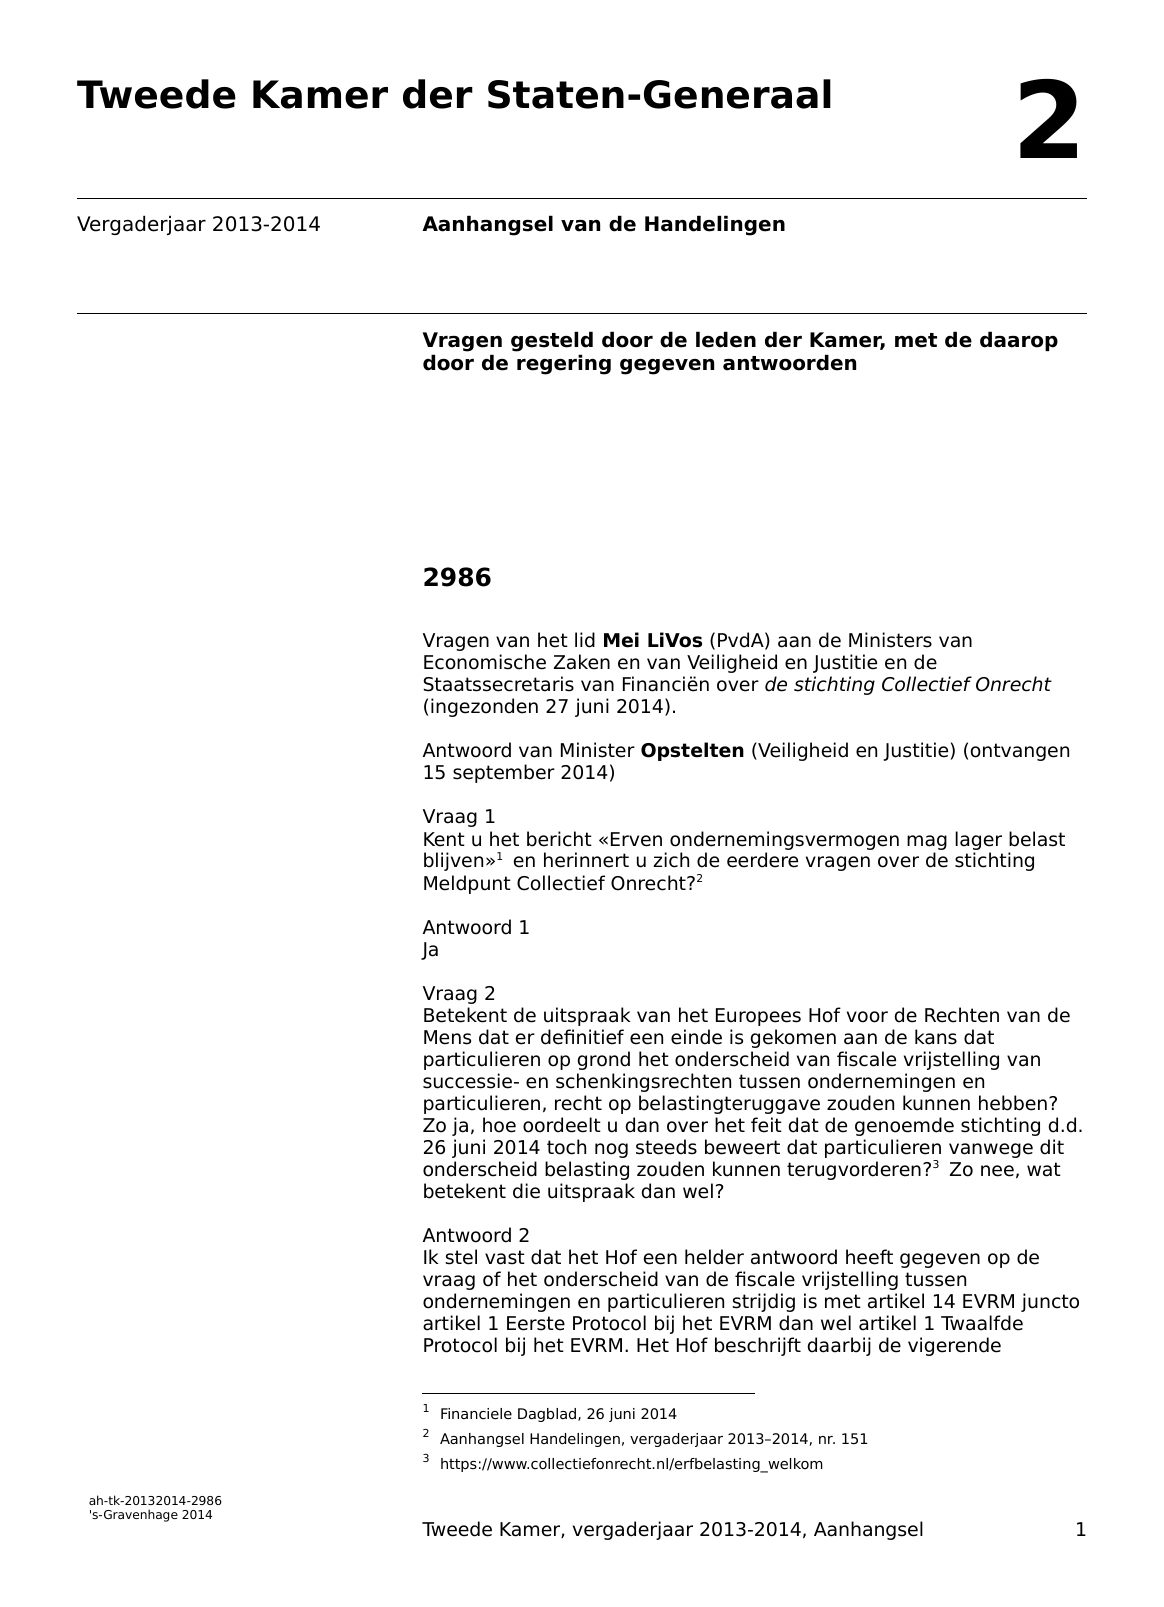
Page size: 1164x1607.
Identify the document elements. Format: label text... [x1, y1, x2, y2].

text Antwoord van Minister Opstelten (Veiligheid en Justitie) (ontvangen 15 september 2014) [422, 740, 1087, 784]
table_cell [77, 314, 422, 375]
text Ik stel vast dat het Hof een helder antwoord heeft gegeven op de vraag of het onderscheid van de fiscale vrijstelling tussen ondernemingen en particulieren strijdig is met artikel 14 EVRM juncto artikel 1 Eerste Protocol bij het EVRM dan wel artikel 1 Twaalfde Protocol bij het EVRM. Het Hof beschrijft daarbij de vigerende [422, 1247, 1087, 1357]
text ah-tk-20132014-2986 [88, 1494, 323, 1508]
text Antwoord 2 [422, 1225, 1087, 1247]
text Financiele Dagblad, 26 juni 2014 [422, 1402, 1087, 1424]
text Antwoord 1 [422, 917, 1087, 938]
table_header Tweede Kamer der Staten-Generaal [77, 59, 886, 198]
text 2986 [422, 563, 1087, 592]
text Vragen van het lid Mei LiVos (PvdA) aan de Ministers van Economische Zaken en van Veiligheid en Justitie en de Staatssecretaris van Financiën over de stichting Collectief Onrecht (ingezonden 27 juni 2014). [422, 630, 1087, 718]
text Vraag 1 [422, 806, 1087, 828]
text Ja [422, 938, 1087, 961]
text 's-Gravenhage 2014 [88, 1508, 323, 1522]
table_header 2 [886, 59, 1087, 198]
text Vraag 2 [422, 983, 1087, 1005]
text https://www.collectiefonrecht.nl/erfbelasting_welkom [422, 1452, 1087, 1474]
text Aanhangsel Handelingen, vergaderjaar 2013–2014, nr. 151 [422, 1427, 1087, 1449]
table_cell Vergaderjaar 2013-2014 [77, 199, 422, 313]
text Kent u het bericht «Erven ondernemingsvermogen mag lager belast blijven» en herinnert u zich de eerdere vragen over de stichting Meldpunt Collectief Onrecht? [422, 828, 1087, 894]
text Betekent de uitspraak van het Europees Hof voor de Rechten van de Mens dat er definitief een einde is gekomen aan de kans dat particulieren op grond het onderscheid van fiscale vrijstelling van successie- en schenkingsrechten tussen ondernemingen en particulieren, recht op belastingteruggave zouden kunnen hebben? Zo ja, hoe oordeelt u dan over het feit dat de genoemde stichting d.d. 26 juni 2014 toch nog steeds beweert dat particulieren vanwege dit onderscheid belasting zouden kunnen terugvorderen? Zo nee, wat betekent die uitspraak dan wel? [422, 1005, 1087, 1202]
table_cell Aanhangsel van de Handelingen [422, 199, 1087, 313]
table_cell Vragen gesteld door de leden der Kamer, met de daarop door de regering gegeven antwoorden [422, 314, 1087, 375]
